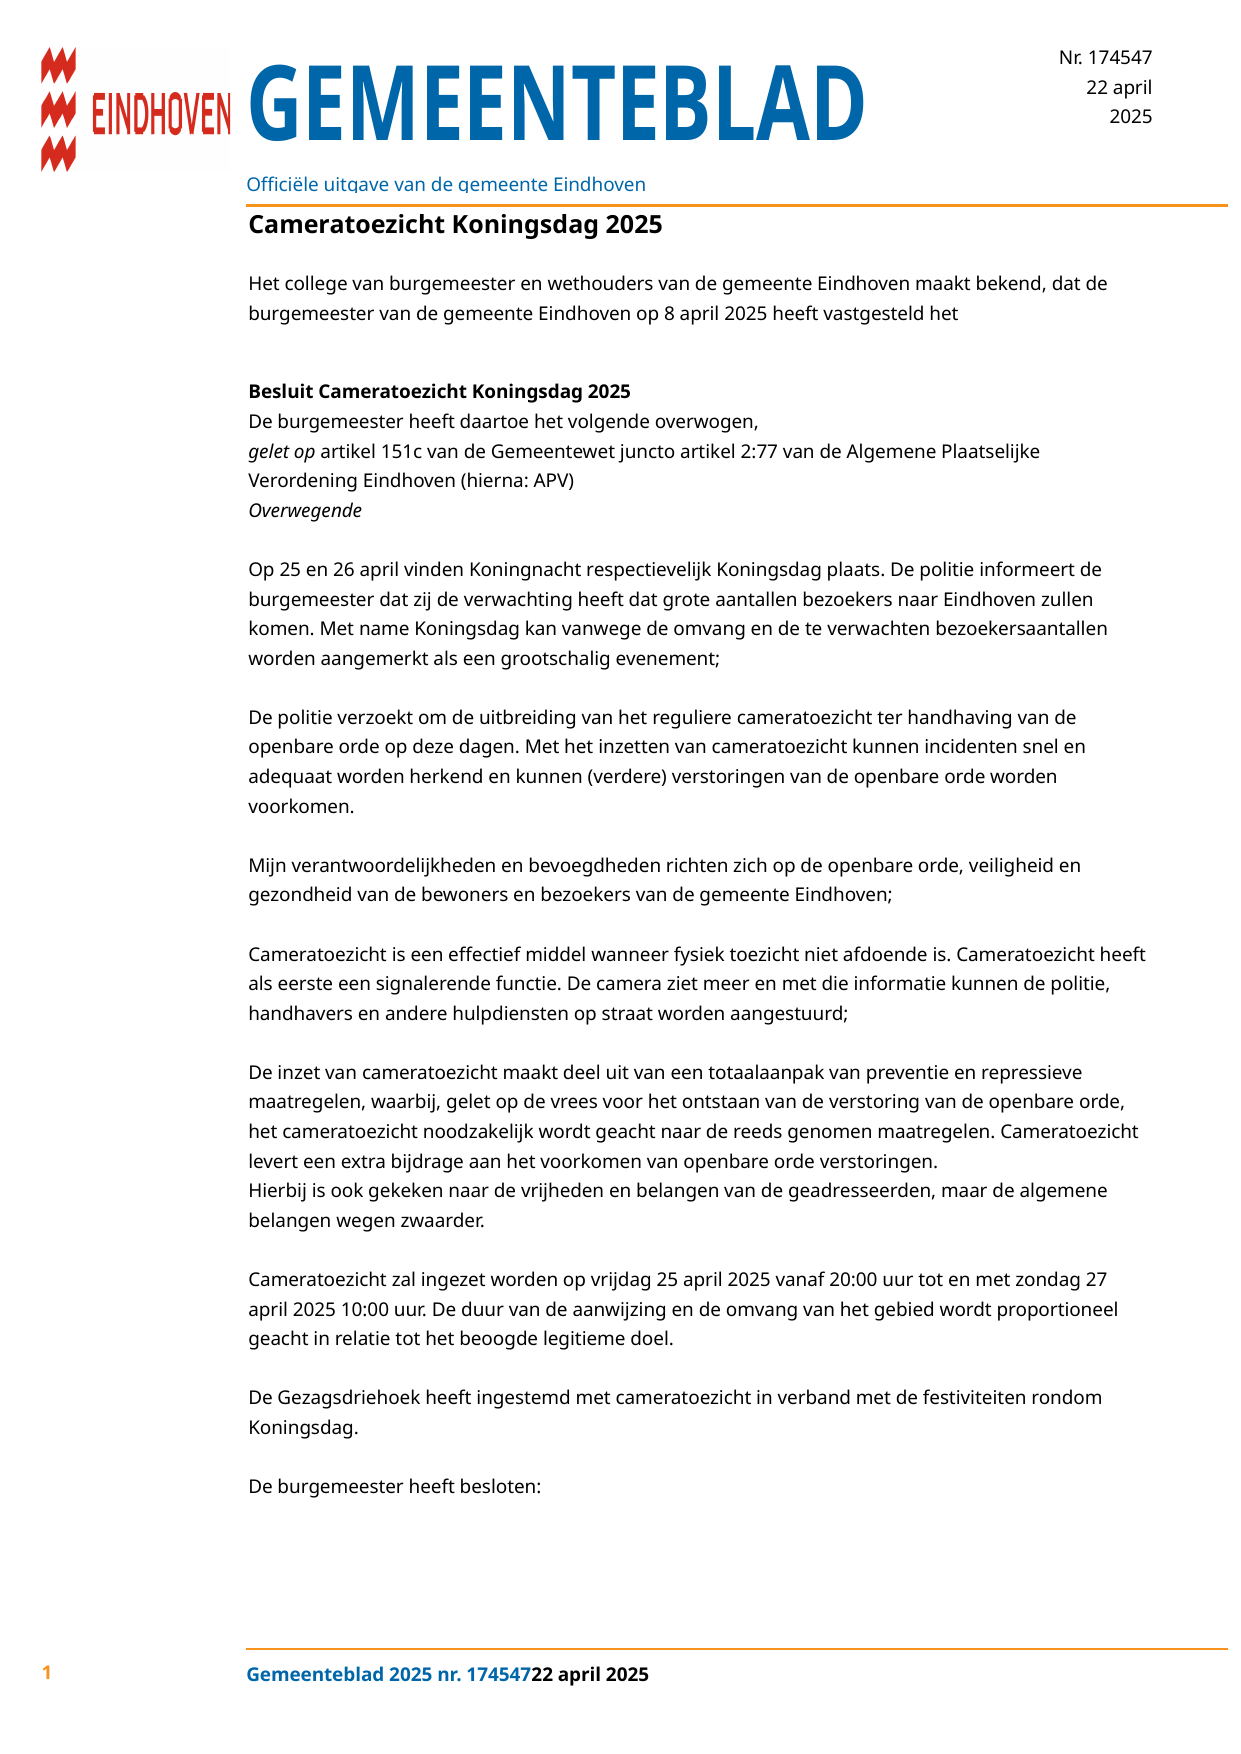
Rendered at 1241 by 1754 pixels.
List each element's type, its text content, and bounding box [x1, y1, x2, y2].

text De Gezagsdriehoek heeft ingestemd met cameratoezicht in verband met de festiviteiten rondom Koningsdag. [248, 1384, 1152, 1440]
text Cameratoezicht zal ingezet worden op vrijdag 25 april 2025 vanaf 20:00 uur tot en met zondag 27 april 2025 10:00 uur. De duur van de aanwijzing en de omvang van het gebied wordt proportioneel geacht in relatie tot het beoogde legitieme doel. [248, 1266, 1152, 1351]
text Besluit Cameratoezicht Koningsdag 2025 [248, 379, 1152, 404]
text Overwegende [248, 497, 1152, 523]
text De burgemeester heeft besloten: [248, 1473, 1152, 1499]
text Op 25 en 26 april vinden Koningnacht respectievelijk Koningsdag plaats. De politie informeert de burgemeester dat zij de verwachting heeft dat grote aantallen bezoekers naar Eindhoven zullen komen. Met name Koningsdag kan vanwege de omvang en de te verwachten bezoekersaantallen worden aangemerkt als een grootschalig evenement; [248, 556, 1152, 671]
text De burgemeester heeft daartoe het volgende overwogen, [248, 408, 1152, 434]
text Mijn verantwoordelijkheden en bevoegdheden richten zich op de openbare orde, veiligheid en gezondheid van de bewoners en bezoekers van de gemeente Eindhoven; [248, 852, 1152, 907]
text Het college van burgemeester en wethouders van de gemeente Eindhoven maakt bekend, dat de burgemeester van de gemeente Eindhoven op 8 april 2025 heeft vastgesteld het [248, 270, 1152, 326]
text De inzet van cameratoezicht maakt deel uit van een totaalaanpak van preventie en repressieve maatregelen, waarbij, gelet op de vrees voor het ontstaan van de verstoring van de openbare orde, het cameratoezicht noodzakelijk wordt geacht naar de reeds genomen maatregelen. Cameratoezicht levert een extra bijdrage aan het voorkomen van openbare orde verstoringen. [248, 1059, 1152, 1174]
picture [41, 47, 231, 172]
text De politie verzoekt om de uitbreiding van het reguliere cameratoezicht ter handhaving van de openbare orde op deze dagen. Met het inzetten van cameratoezicht kunnen incidenten snel en adequaat worden herkend en kunnen (verdere) verstoringen van de openbare orde worden voorkomen. [248, 704, 1152, 819]
text Cameratoezicht is een effectief middel wanneer fysiek toezicht niet afdoende is. Cameratoezicht heeft als eerste een signalerende functie. De camera ziet meer en met die informatie kunnen de politie, handhavers en andere hulpdiensten op straat worden aangestuurd; [248, 941, 1152, 1026]
text gelet op artikel 151c van de Gemeentewet juncto artikel 2:77 van de Algemene Plaatselijke Verordening Eindhoven (hierna: APV) [248, 438, 1152, 493]
text Hierbij is ook gekeken naar de vrijheden en belangen van de geadresseerden, maar de algemene belangen wegen zwaarder. [248, 1177, 1152, 1233]
text Cameratoezicht Koningsdag 2025 [248, 207, 1152, 241]
